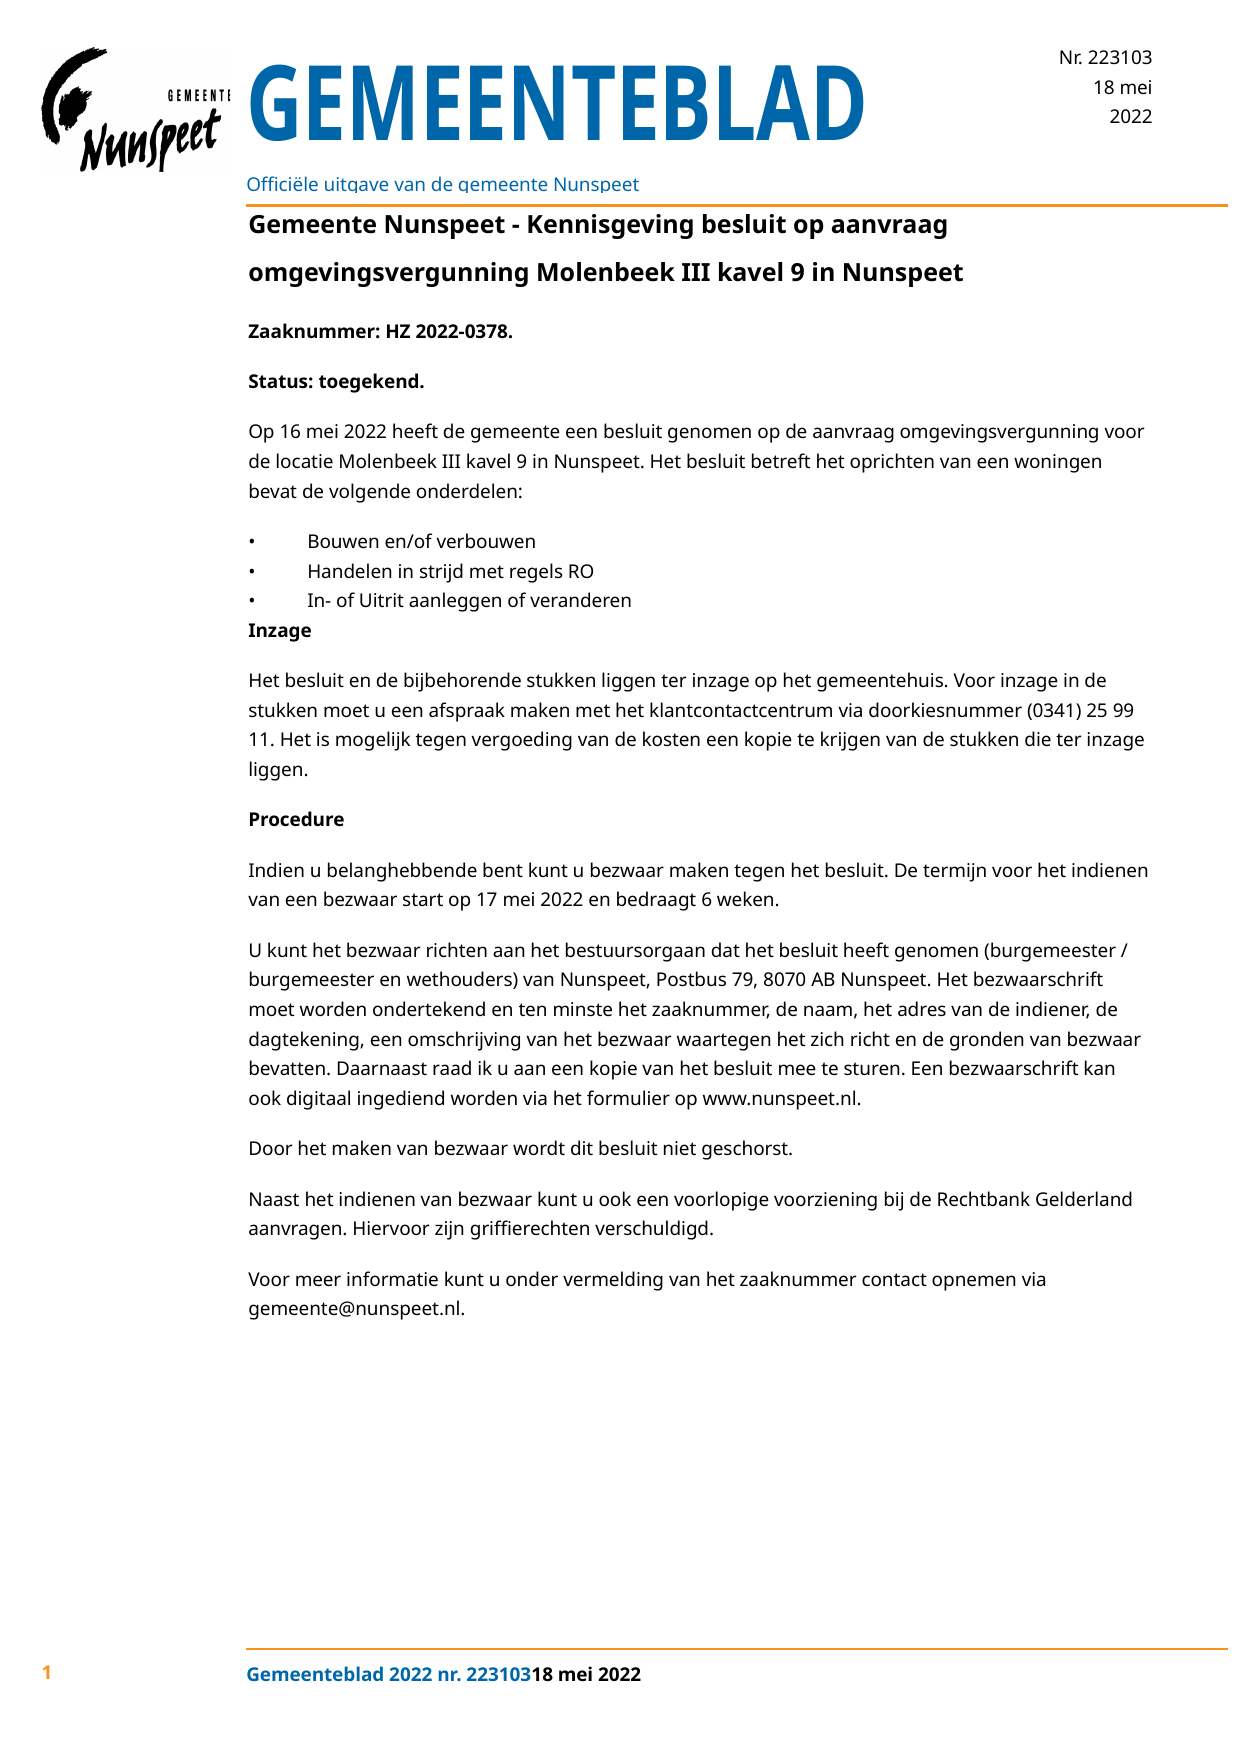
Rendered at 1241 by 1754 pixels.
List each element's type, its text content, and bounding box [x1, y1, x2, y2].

text Inzage [248, 617, 1152, 643]
list In- of Uitrit aanleggen of veranderen [248, 587, 1152, 613]
text Op 16 mei 2022 heeft de gemeente een besluit genomen op de aanvraag omgevingsvergunning voor de locatie Molenbeek III kavel 9 in Nunspeet. Het besluit betreft het oprichten van een woningen bevat de volgende onderdelen: [248, 419, 1152, 504]
list Handelen in strijd met regels RO [248, 558, 1152, 584]
text Zaaknummer: HZ 2022-0378. [248, 318, 1152, 344]
list Bouwen en/of verbouwen [248, 528, 1152, 554]
text Indien u belanghebbende bent kunt u bezwaar maken tegen het besluit. De termijn voor het indienen van een bezwaar start op 17 mei 2022 en bedraagt 6 weken. [248, 857, 1152, 912]
text Status: toegekend. [248, 368, 1152, 394]
text Gemeente Nunspeet - Kennisgeving besluit op aanvraag omgevingsvergunning Molenbeek III kavel 9 in Nunspeet [248, 207, 1152, 288]
text Procedure [248, 807, 1152, 832]
text Naast het indienen van bezwaar kunt u ook een voorlopige voorziening bij de Rechtbank Gelderland aanvragen. Hiervoor zijn griffierechten verschuldigd. [248, 1186, 1152, 1241]
text Het besluit en de bijbehorende stukken liggen ter inzage op het gemeentehuis. Voor inzage in de stukken moet u een afspraak maken met het klantcontactcentrum via doorkiesnummer (0341) 25 99 11. Het is mogelijk tegen vergoeding van de kosten een kopie te krijgen van de stukken die ter inzage liggen. [248, 667, 1152, 782]
text Door het maken van bezwaar wordt dit besluit niet geschorst. [248, 1135, 1152, 1161]
text U kunt het bezwaar richten aan het bestuursorgaan dat het besluit heeft genomen (burgemeester / burgemeester en wethouders) van Nunspeet, Postbus 79, 8070 AB Nunspeet. Het bezwaarschrift moet worden ondertekend en ten minste het zaaknummer, de naam, het adres van de indiener, de dagtekening, een omschrijving van het bezwaar waartegen het zich richt en de gronden van bezwaar bevatten. Daarnaast raad ik u aan een kopie van het besluit mee te sturen. Een bezwaarschrift kan ook digitaal ingediend worden via het formulier op www.nunspeet.nl. [248, 937, 1152, 1111]
text Voor meer informatie kunt u onder vermelding van het zaaknummer contact opnemen via gemeente@nunspeet.nl. [248, 1266, 1152, 1321]
picture [41, 47, 231, 172]
